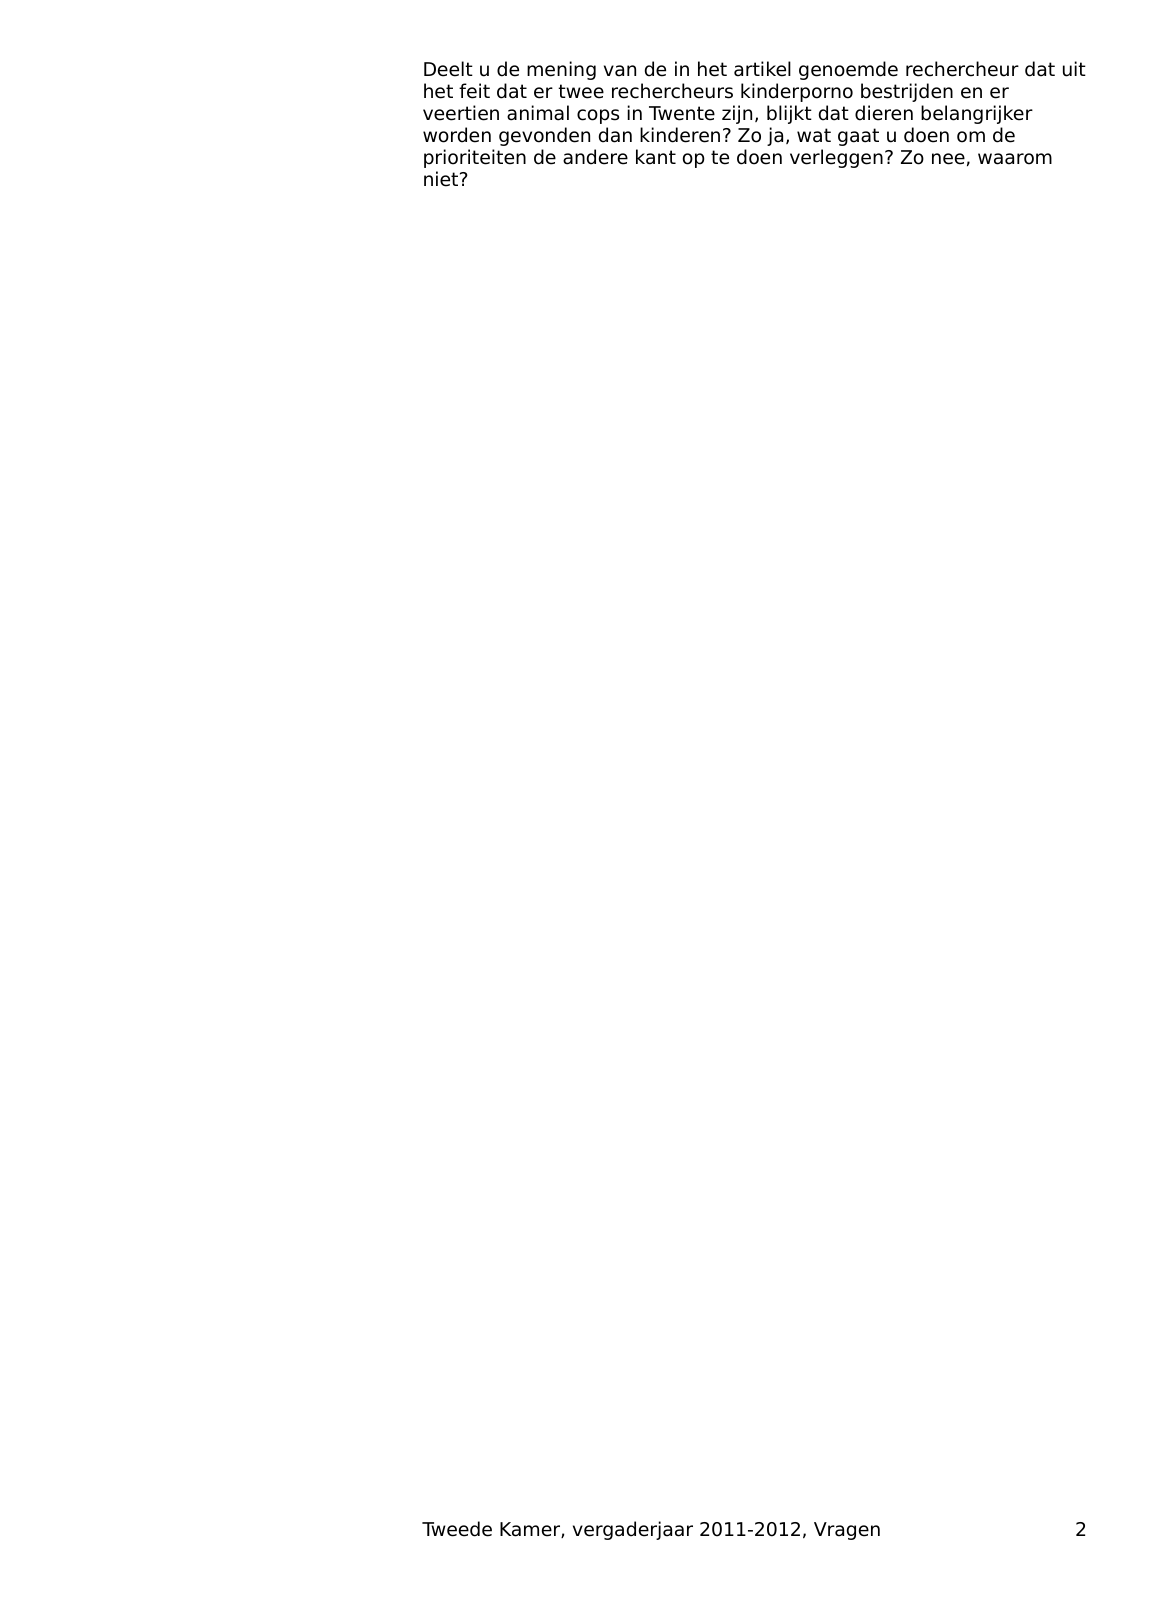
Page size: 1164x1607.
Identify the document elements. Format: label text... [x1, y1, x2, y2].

text Deelt u de mening van de in het artikel genoemde rechercheur dat uit het feit dat er twee rechercheurs kinderporno bestrijden en er veertien animal cops in Twente zijn, blijkt dat dieren belangrijker worden gevonden dan kinderen? Zo ja, wat gaat u doen om de prioriteiten de andere kant op te doen verleggen? Zo nee, waarom niet? [422, 59, 1087, 191]
